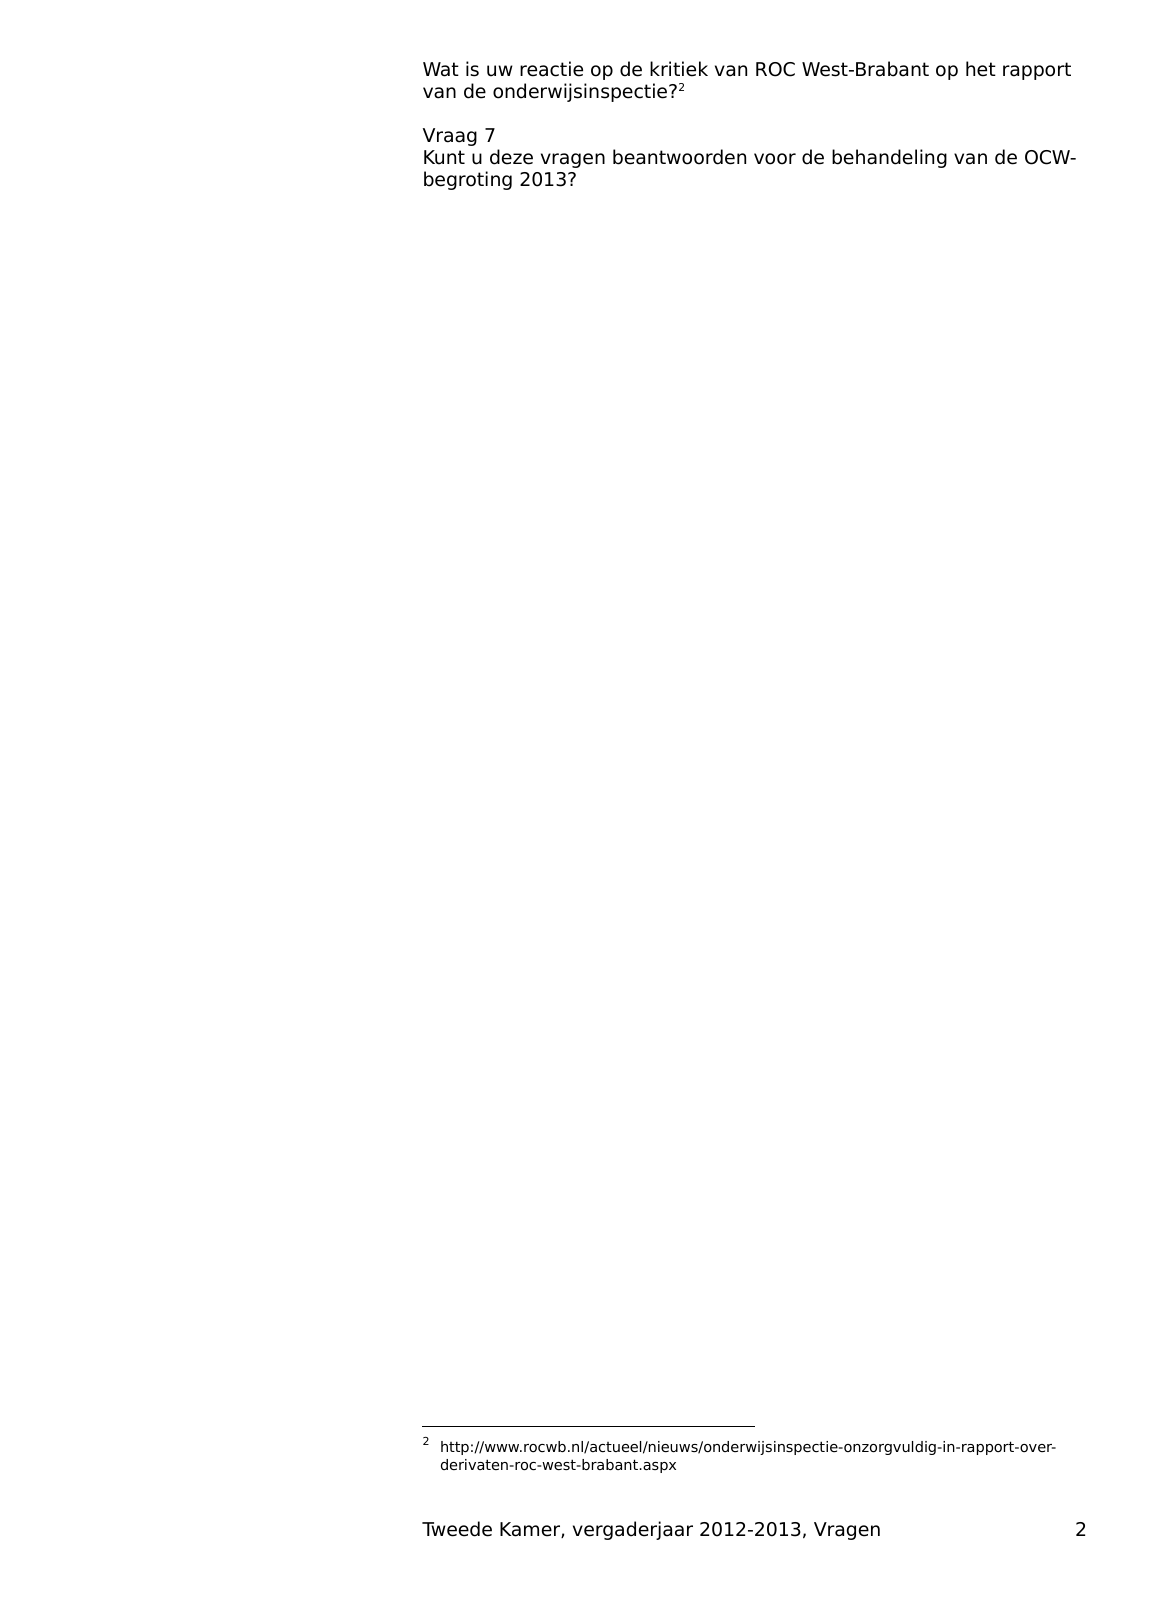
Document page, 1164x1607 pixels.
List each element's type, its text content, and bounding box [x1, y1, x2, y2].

text http://www.rocwb.nl/actueel/nieuws/onderwijsinspectie-onzorgvuldig-in-rapport-over-derivaten-roc-west-brabant.aspx [422, 1435, 1087, 1474]
text Vraag 7 [422, 125, 1087, 147]
text Wat is uw reactie op de kritiek van ROC West-Brabant op het rapport van de onderwijsinspectie? [422, 59, 1087, 103]
text Kunt u deze vragen beantwoorden voor de behandeling van de OCW-begroting 2013? [422, 147, 1087, 191]
